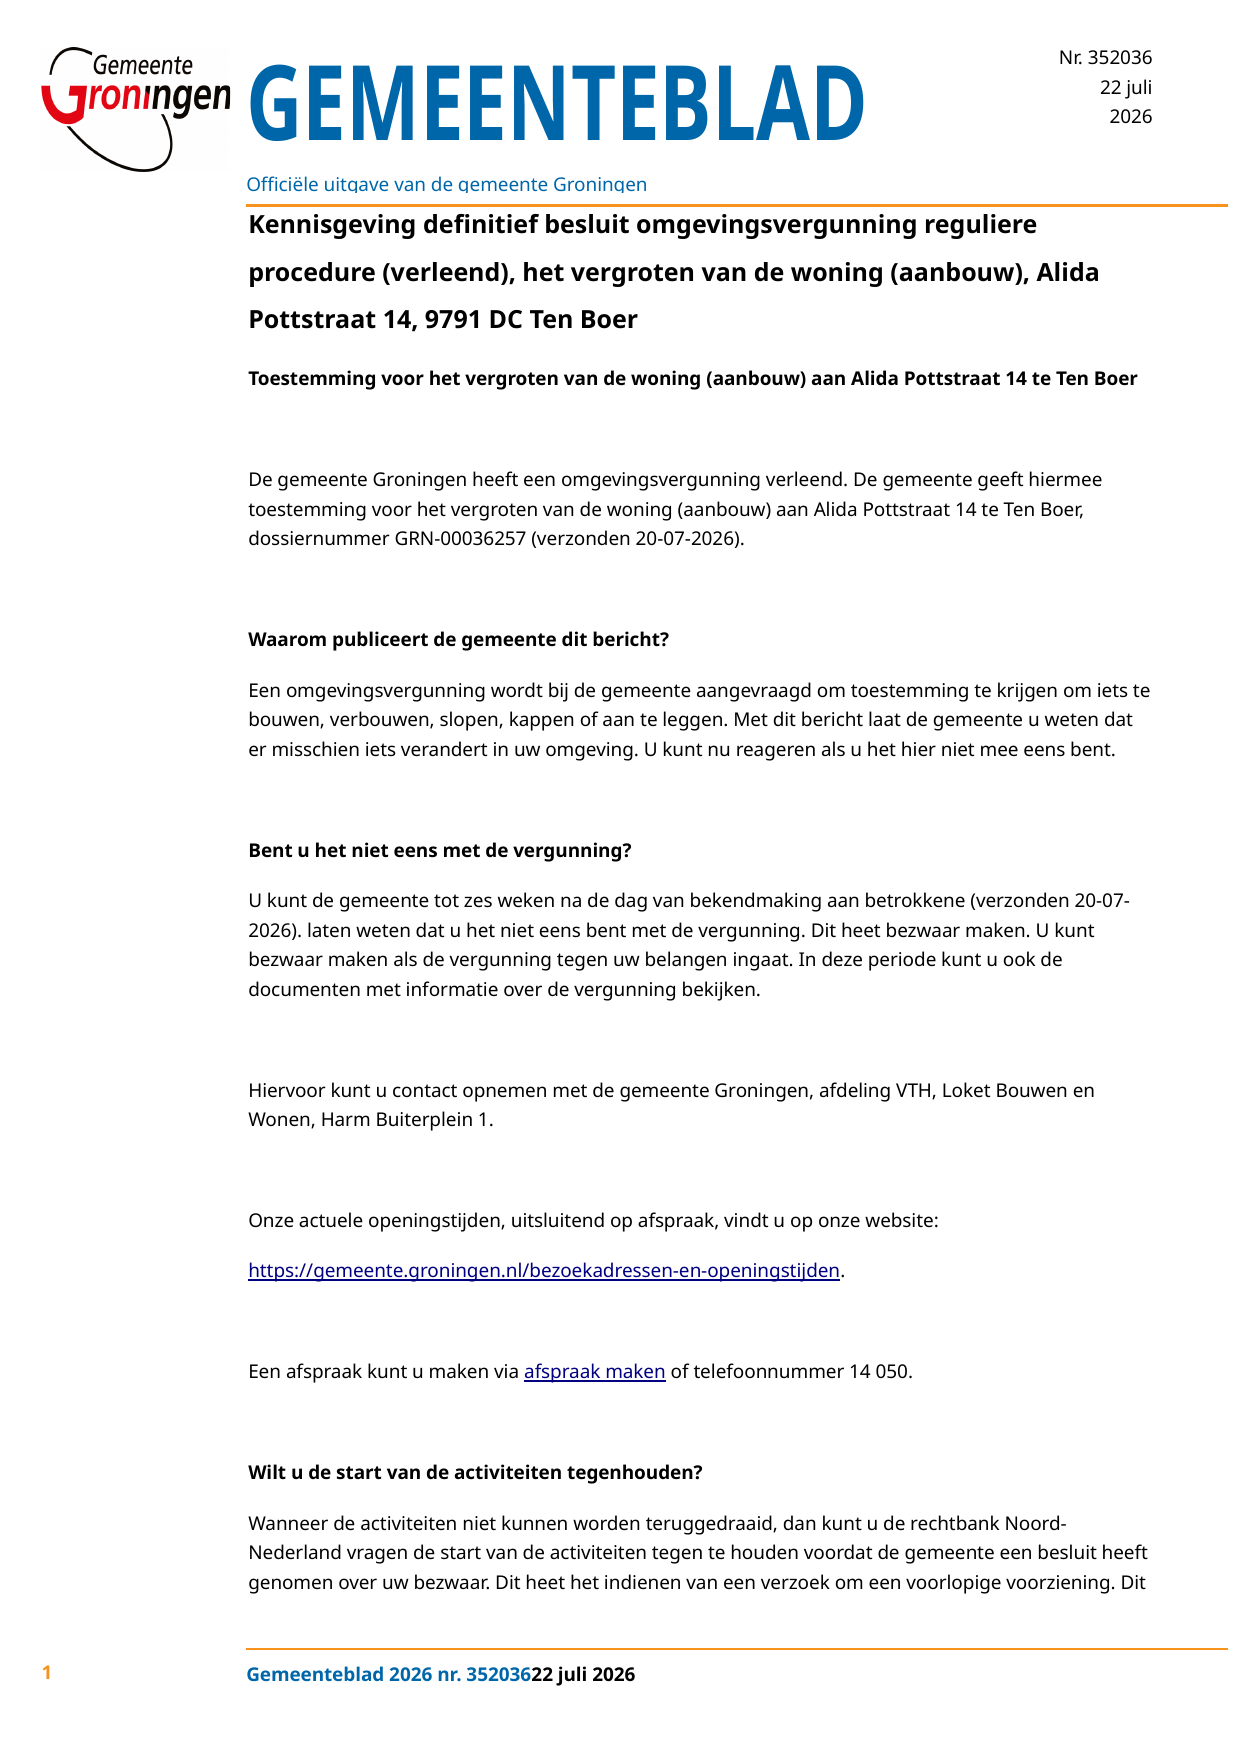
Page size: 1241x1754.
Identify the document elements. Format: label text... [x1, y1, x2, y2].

text Toestemming voor het vergroten van de woning (aanbouw) aan Alida Pottstraat 14 te Ten Boer [248, 366, 1152, 391]
text https://gemeente.groningen.nl/bezoekadressen-en-openingstijden. [248, 1258, 1152, 1283]
text Een afspraak kunt u maken via afspraak maken of telefoonnummer 14 050. [248, 1358, 1152, 1384]
text U kunt de gemeente tot zes weken na de dag van bekendmaking aan betrokkene (verzonden 20-07-2026). laten weten dat u het niet eens bent met de vergunning. Dit heet bezwaar maken. U kunt bezwaar maken als de vergunning tegen uw belangen ingaat. In deze periode kunt u ook de documenten met informatie over de vergunning bekijken. [248, 887, 1152, 1002]
text Hiervoor kunt u contact opnemen met de gemeente Groningen, afdeling VTH, Loket Bouwen en Wonen, Harm Buiterplein 1. [248, 1077, 1152, 1132]
text Wilt u de start van de activiteiten tegenhouden? [248, 1459, 1152, 1485]
text Onze actuele openingstijden, uitsluitend op afspraak, vindt u op onze website: [248, 1207, 1152, 1233]
text Bent u het niet eens met de vergunning? [248, 837, 1152, 862]
text Waarom publiceert de gemeente dit bericht? [248, 626, 1152, 652]
text Kennisgeving definitief besluit omgevingsvergunning reguliere procedure (verleend), het vergroten van de woning (aanbouw), Alida Pottstraat 14, 9791 DC Ten Boer [248, 207, 1152, 336]
picture [41, 47, 231, 172]
text De gemeente Groningen heeft een omgevingsvergunning verleend. De gemeente geeft hiermee toestemming voor het vergroten van de woning (aanbouw) aan Alida Pottstraat 14 te Ten Boer, dossiernummer GRN-00036257 (verzonden 20-07-2026). [248, 466, 1152, 551]
text Wanneer de activiteiten niet kunnen worden teruggedraaid, dan kunt u de rechtbank Noord-Nederland vragen de start van de activiteiten tegen te houden voordat de gemeente een besluit heeft genomen over uw bezwaar. Dit heet het indienen van een verzoek om een voorlopige voorziening. Dit [248, 1510, 1152, 1594]
text Een omgevingsvergunning wordt bij de gemeente aangevraagd om toestemming te krijgen om iets te bouwen, verbouwen, slopen, kappen of aan te leggen. Met dit bericht laat de gemeente u weten dat er misschien iets verandert in uw omgeving. U kunt nu reageren als u het hier niet mee eens bent. [248, 677, 1152, 762]
